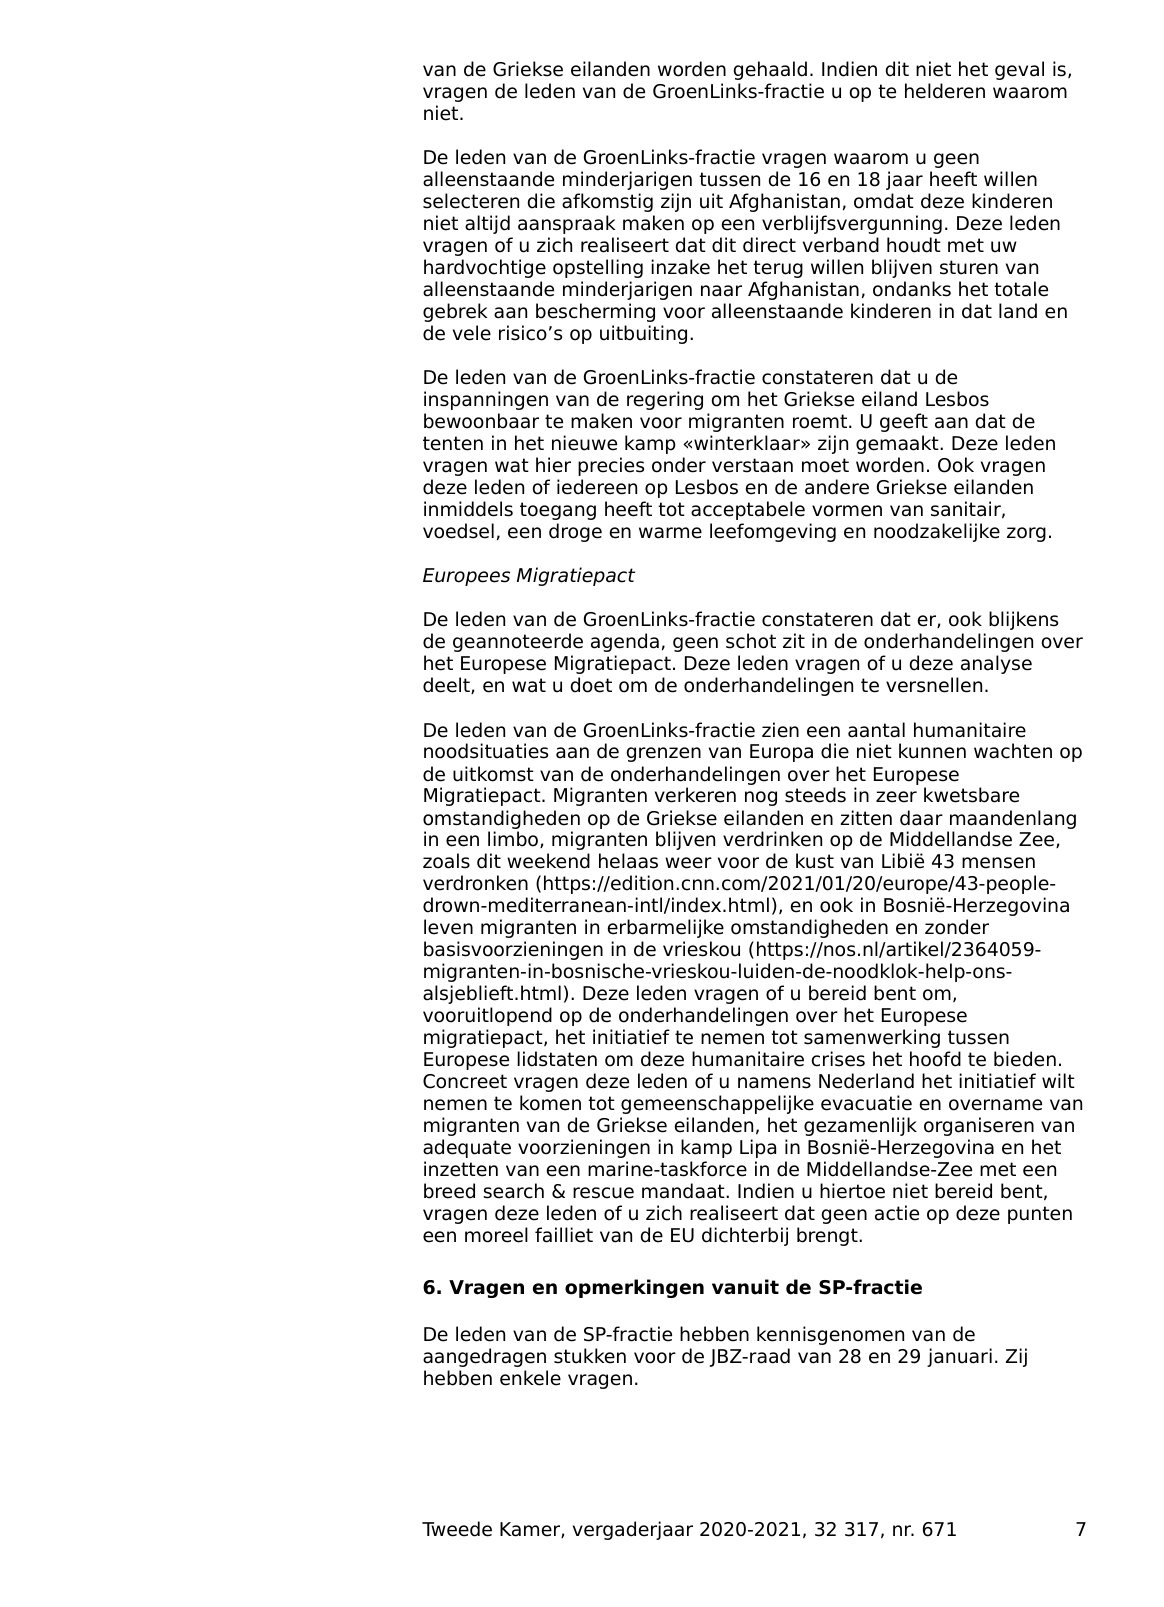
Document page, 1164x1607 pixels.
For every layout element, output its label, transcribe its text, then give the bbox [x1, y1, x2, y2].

text De leden van de GroenLinks-fractie vragen waarom u geen alleenstaande minderjarigen tussen de 16 en 18 jaar heeft willen selecteren die afkomstig zijn uit Afghanistan, omdat deze kinderen niet altijd aanspraak maken op een verblijfsvergunning. Deze leden vragen of u zich realiseert dat dit direct verband houdt met uw hardvochtige opstelling inzake het terug willen blijven sturen van alleenstaande minderjarigen naar Afghanistan, ondanks het totale gebrek aan bescherming voor alleenstaande kinderen in dat land en de vele risico’s op uitbuiting. [422, 147, 1087, 345]
text De leden van de SP-fractie hebben kennisgenomen van de aangedragen stukken voor de JBZ-raad van 28 en 29 januari. Zij hebben enkele vragen. [422, 1324, 1087, 1390]
subtitle 6. Vragen en opmerkingen vanuit de SP-fractie [422, 1277, 1087, 1299]
subtitle Europees Migratiepact [422, 565, 1087, 587]
text De leden van de GroenLinks-fractie zien een aantal humanitaire noodsituaties aan de grenzen van Europa die niet kunnen wachten op de uitkomst van de onderhandelingen over het Europese Migratiepact. Migranten verkeren nog steeds in zeer kwetsbare omstandigheden op de Griekse eilanden en zitten daar maandenlang in een limbo, migranten blijven verdrinken op de Middellandse Zee, zoals dit weekend helaas weer voor de kust van Libië 43 mensen verdronken (https://edition.cnn.com/2021/01/20/europe/43-people-drown-mediterranean-intl/index.html), en ook in Bosnië-Herzegovina leven migranten in erbarmelijke omstandigheden en zonder basisvoorzieningen in de vrieskou (https://nos.nl/artikel/2364059-migranten-in-bosnische-vrieskou-luiden-de-noodklok-help-ons-alsjeblieft.html). Deze leden vragen of u bereid bent om, vooruitlopend op de onderhandelingen over het Europese migratiepact, het initiatief te nemen tot samenwerking tussen Europese lidstaten om deze humanitaire crises het hoofd te bieden. Concreet vragen deze leden of u namens Nederland het initiatief wilt nemen te komen tot gemeenschappelijke evacuatie en overname van migranten van de Griekse eilanden, het gezamenlijk organiseren van adequate voorzieningen in kamp Lipa in Bosnië-Herzegovina en het inzetten van een marine-taskforce in de Middellandse-Zee met een breed search & rescue mandaat. Indien u hiertoe niet bereid bent, vragen deze leden of u zich realiseert dat geen actie op deze punten een moreel failliet van de EU dichterbij brengt. [422, 719, 1087, 1247]
text van de Griekse eilanden worden gehaald. Indien dit niet het geval is, vragen de leden van de GroenLinks-fractie u op te helderen waarom niet. [422, 59, 1087, 125]
text De leden van de GroenLinks-fractie constateren dat u de inspanningen van de regering om het Griekse eiland Lesbos bewoonbaar te maken voor migranten roemt. U geeft aan dat de tenten in het nieuwe kamp «winterklaar» zijn gemaakt. Deze leden vragen wat hier precies onder verstaan moet worden. Ook vragen deze leden of iedereen op Lesbos en de andere Griekse eilanden inmiddels toegang heeft tot acceptabele vormen van sanitair, voedsel, een droge en warme leefomgeving en noodzakelijke zorg. [422, 367, 1087, 543]
text De leden van de GroenLinks-fractie constateren dat er, ook blijkens de geannoteerde agenda, geen schot zit in de onderhandelingen over het Europese Migratiepact. Deze leden vragen of u deze analyse deelt, en wat u doet om de onderhandelingen te versnellen. [422, 609, 1087, 697]
